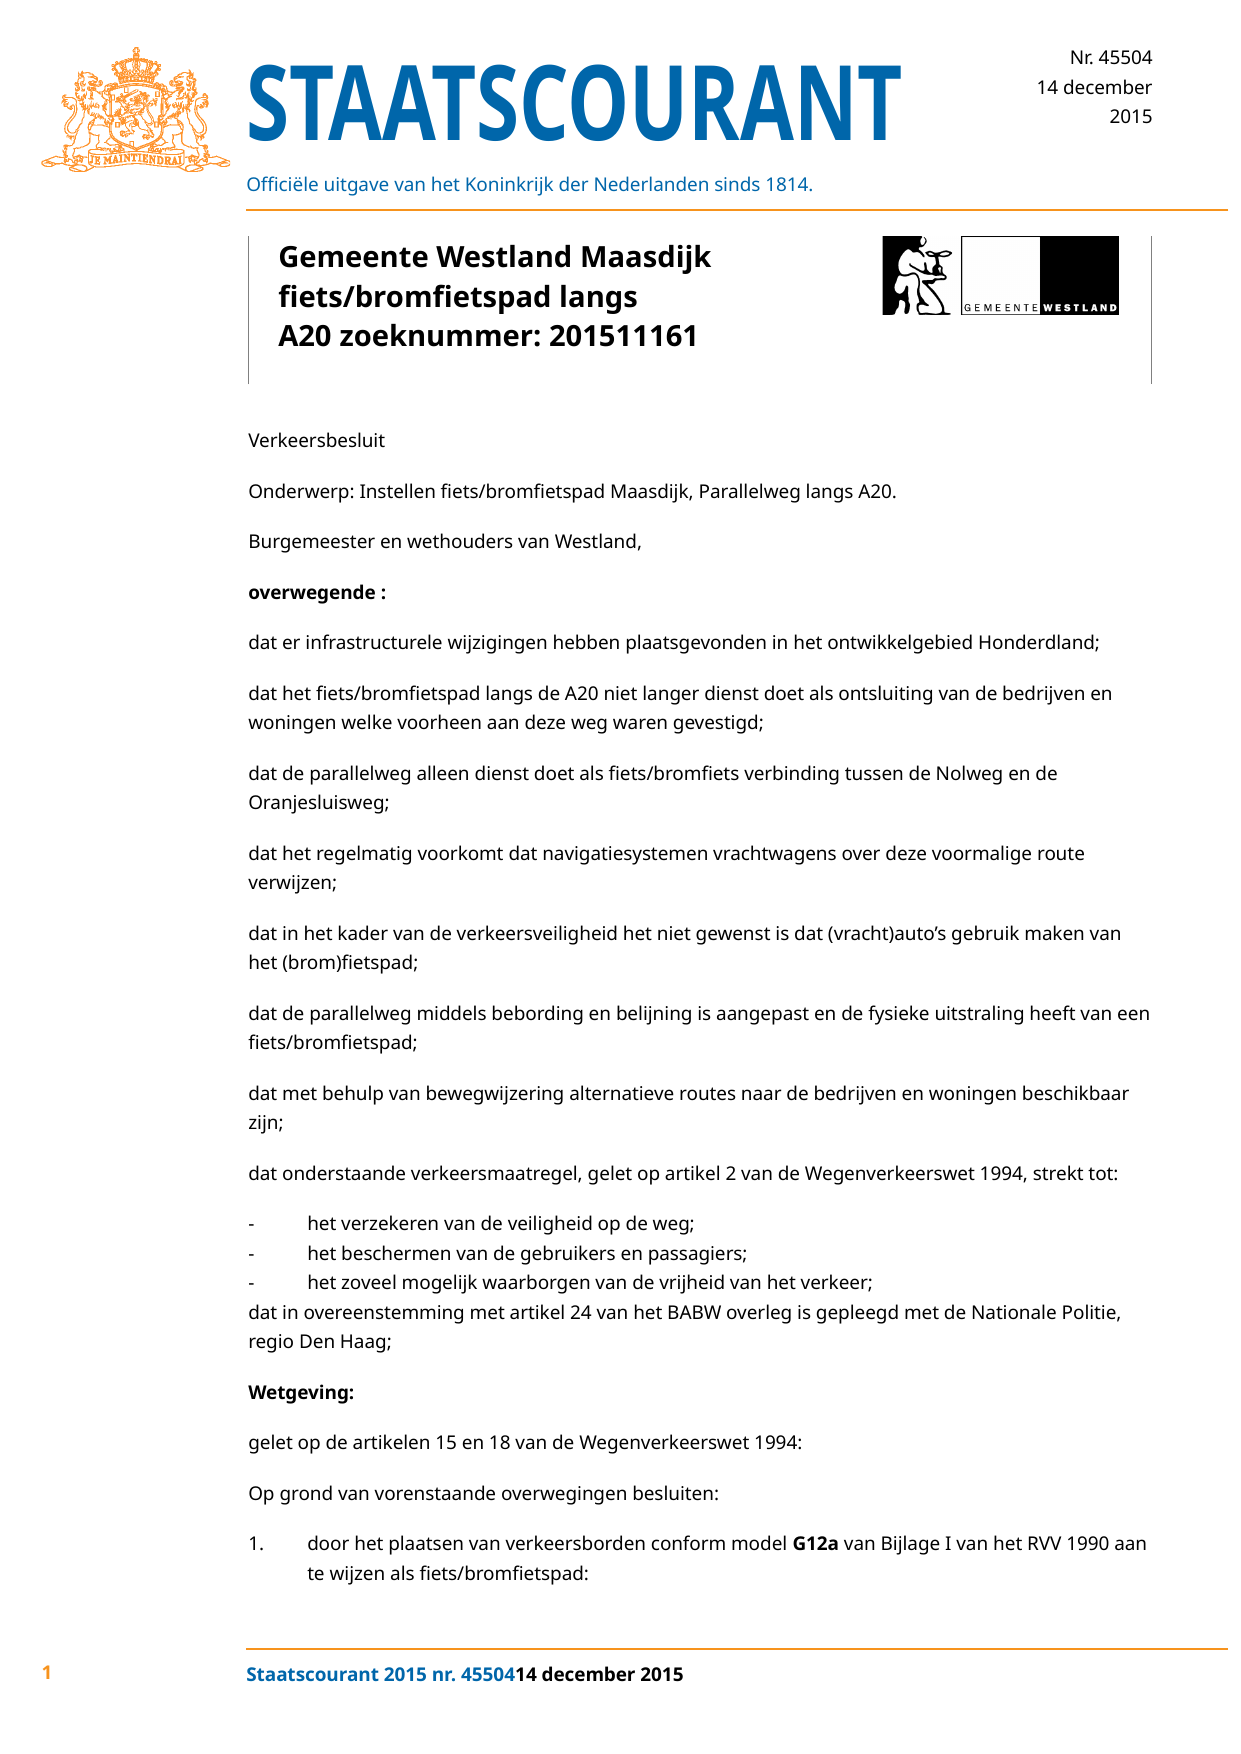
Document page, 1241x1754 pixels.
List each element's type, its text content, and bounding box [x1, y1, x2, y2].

list het zoveel mogelijk waarborgen van de vrijheid van het verkeer; [248, 1269, 1152, 1295]
text dat in overeenstemming met artikel 24 van het BABW overleg is gepleegd met de Nationale Politie, regio Den Haag; [248, 1299, 1152, 1354]
text overwegende : [248, 579, 1152, 604]
picture [882, 236, 1119, 315]
text Onderwerp: Instellen fiets/bromfietspad Maasdijk, Parallelweg langs A20. [248, 478, 1152, 504]
text gelet op de artikelen 15 en 18 van de Wegenverkeerswet 1994: [248, 1429, 1152, 1455]
text Burgemeester en wethouders van Westland, [248, 528, 1152, 554]
picture [41, 47, 231, 172]
text dat de parallelweg alleen dienst doet als fiets/bromfiets verbinding tussen de Nolweg en de Oranjesluisweg; [248, 760, 1152, 815]
text dat de parallelweg middels bebording en belijning is aangepast en de fysieke uitstraling heeft van een fiets/bromfietspad; [248, 1000, 1152, 1055]
list het beschermen van de gebruikers en passagiers; [248, 1240, 1152, 1265]
text dat met behulp van bewegwijzering alternatieve routes naar de bedrijven en woningen beschikbaar zijn; [248, 1080, 1152, 1135]
list door het plaatsen van verkeersborden conform model G12a van Bijlage I van het RVV 1990 aan te wijzen als fiets/bromfietspad: [248, 1530, 1152, 1585]
text dat onderstaande verkeersmaatregel, gelet op artikel 2 van de Wegenverkeerswet 1994, strekt tot: [248, 1160, 1152, 1185]
text Wetgeving: [248, 1379, 1152, 1404]
table_header Gemeente Westland Maasdijk fiets/bromfietspad langs A20 zoeknummer: 201511161 [249, 236, 850, 384]
text dat het fiets/bromfietspad langs de A20 niet langer dienst doet als ontsluiting van de bedrijven en woningen welke voorheen aan deze weg waren gevestigd; [248, 680, 1152, 735]
text Verkeersbesluit [248, 428, 1152, 453]
list het verzekeren van de veiligheid op de weg; [248, 1210, 1152, 1236]
table_header [850, 236, 1151, 384]
text Op grond van vorenstaande overwegingen besluiten: [248, 1480, 1152, 1505]
text dat er infrastructurele wijzigingen hebben plaatsgevonden in het ontwikkelgebied Honderdland; [248, 629, 1152, 655]
text dat in het kader van de verkeersveiligheid het niet gewenst is dat (vracht)auto’s gebruik maken van het (brom)fietspad; [248, 920, 1152, 975]
text dat het regelmatig voorkomt dat navigatiesystemen vrachtwagens over deze voormalige route verwijzen; [248, 840, 1152, 895]
